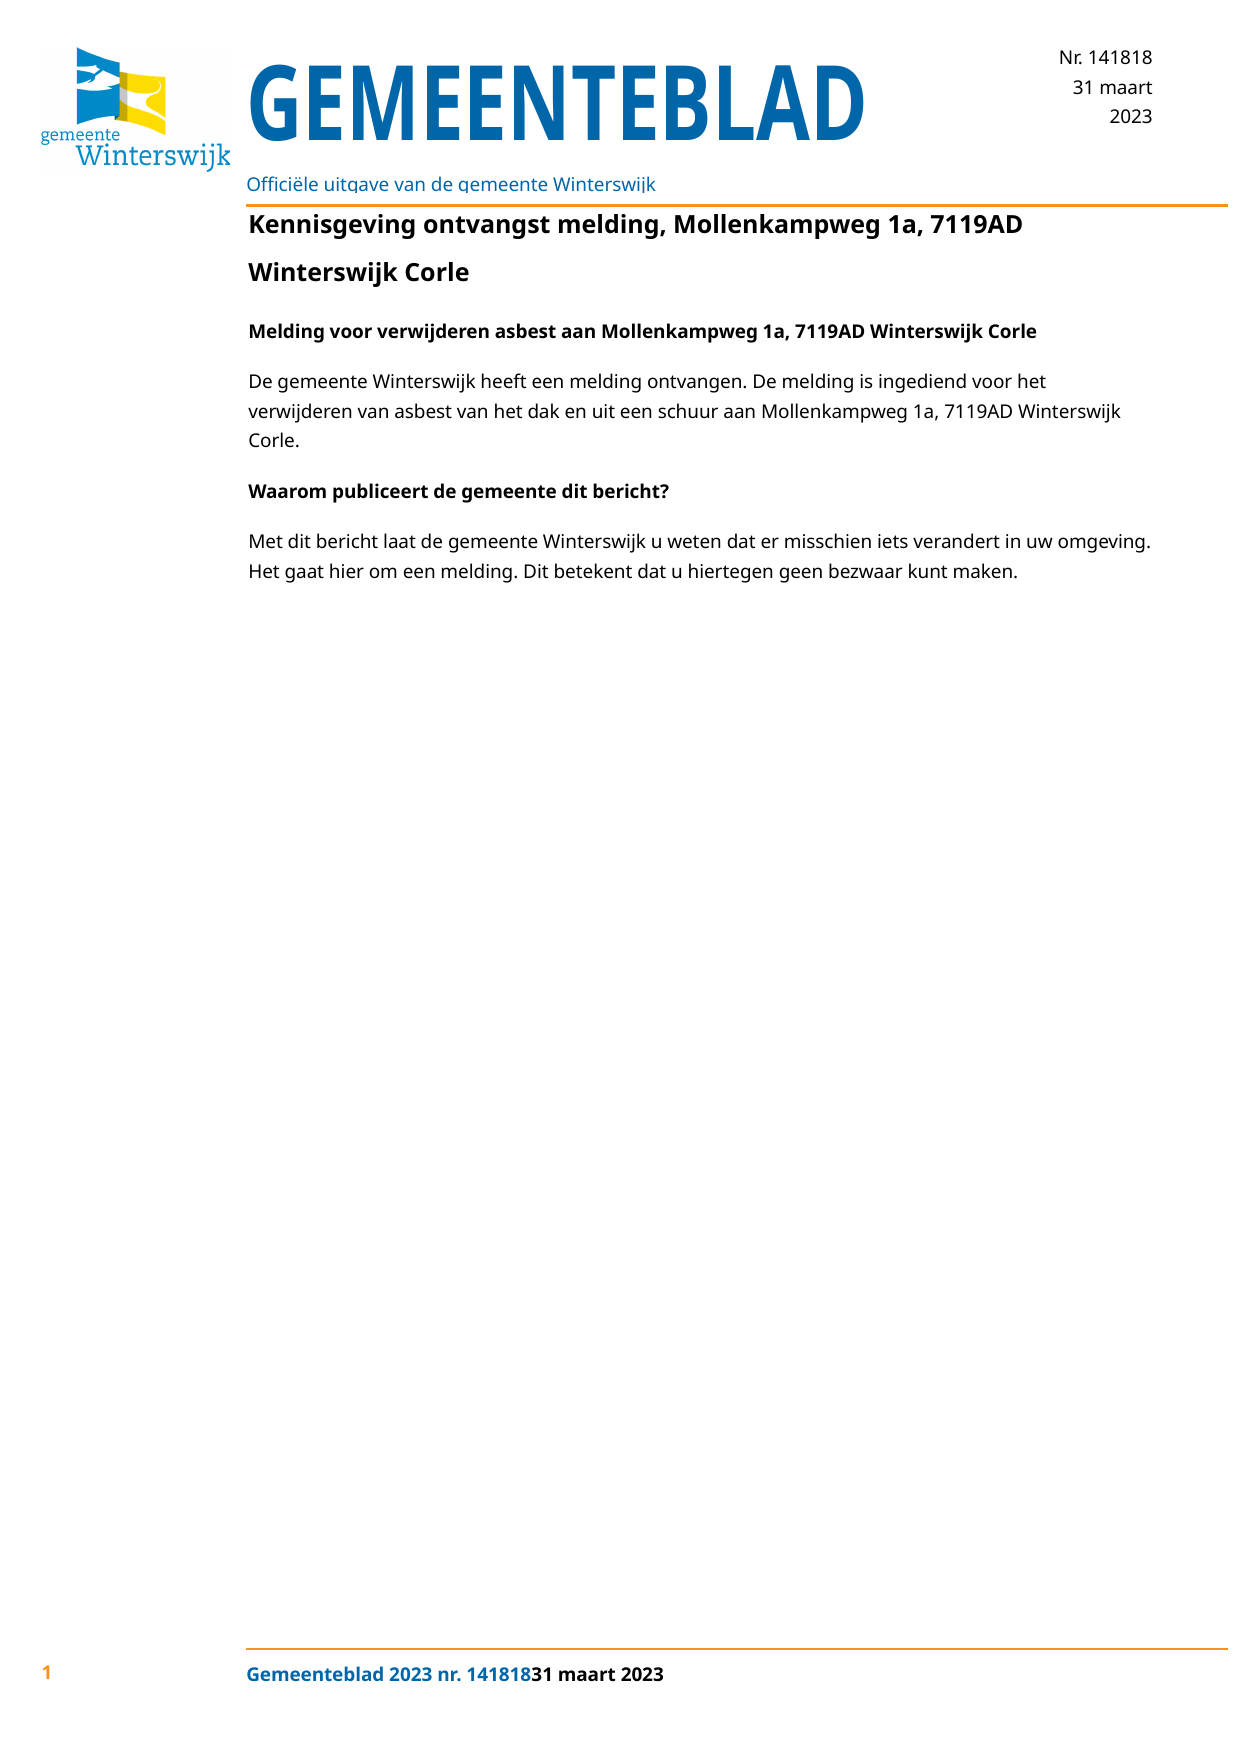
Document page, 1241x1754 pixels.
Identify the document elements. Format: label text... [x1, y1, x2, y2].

text Kennisgeving ontvangst melding, Mollenkampweg 1a, 7119AD Winterswijk Corle [248, 207, 1152, 288]
picture [41, 47, 231, 172]
text De gemeente Winterswijk heeft een melding ontvangen. De melding is ingediend voor het verwijderen van asbest van het dak en uit een schuur aan Mollenkampweg 1a, 7119AD Winterswijk Corle. [248, 368, 1152, 453]
picture [225, 153, 231, 162]
text Met dit bericht laat de gemeente Winterswijk u weten dat er misschien iets verandert in uw omgeving. Het gaat hier om een melding. Dit betekent dat u hiertegen geen bezwaar kunt maken. [248, 528, 1152, 584]
text Waarom publiceert de gemeente dit bericht? [248, 478, 1152, 504]
text Melding voor verwijderen asbest aan Mollenkampweg 1a, 7119AD Winterswijk Corle [248, 318, 1152, 344]
